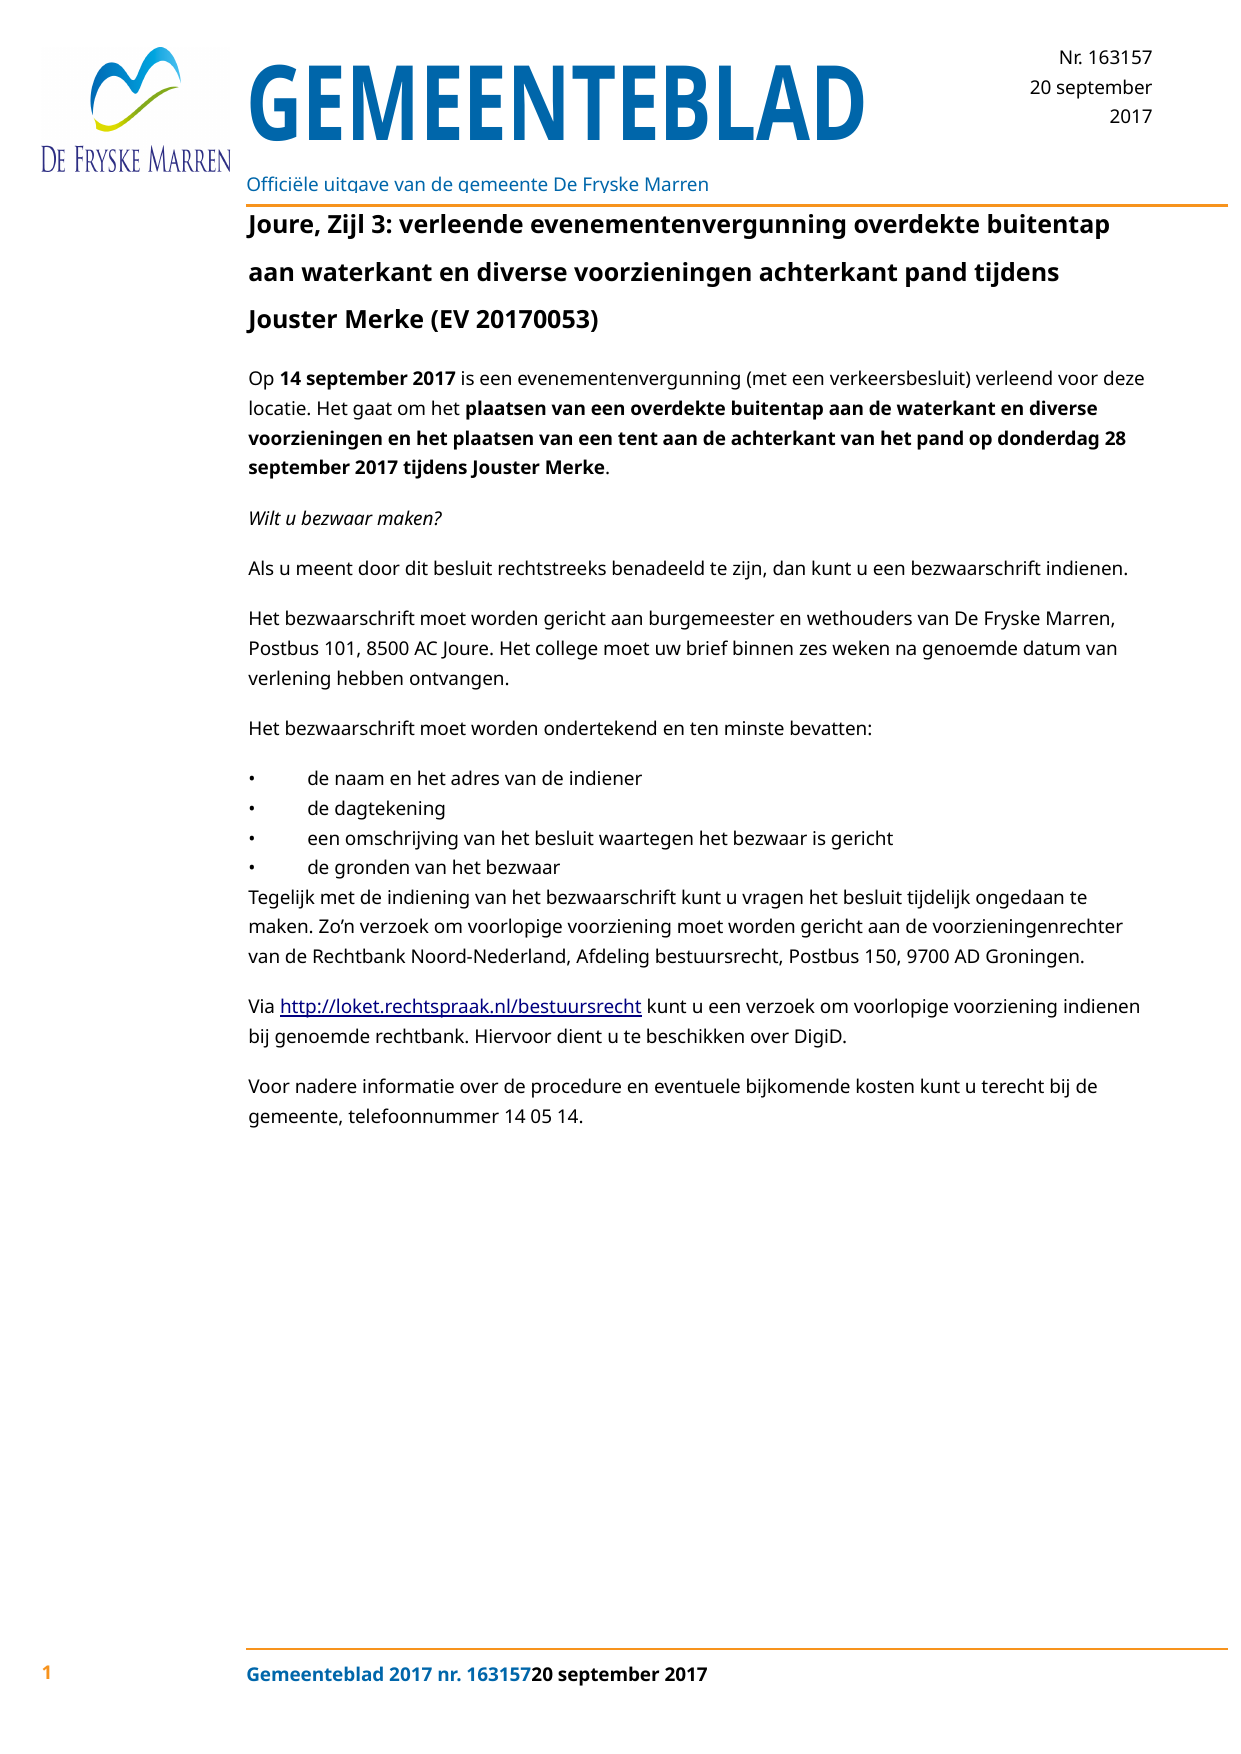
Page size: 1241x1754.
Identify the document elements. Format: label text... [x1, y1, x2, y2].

list de naam en het adres van de indiener [248, 766, 1152, 791]
list de gronden van het bezwaar [248, 854, 1152, 880]
text Wilt u bezwaar maken? [248, 505, 1152, 530]
text Via http://loket.rechtspraak.nl/bestuursrecht kunt u een verzoek om voorlopige voorziening indienen bij genoemde rechtbank. Hiervoor dient u te beschikken over DigiD. [248, 993, 1152, 1049]
list een omschrijving van het besluit waartegen het bezwaar is gericht [248, 825, 1152, 850]
text Op 14 september 2017 is een evenementenvergunning (met een verkeersbesluit) verleend voor deze locatie. Het gaat om het plaatsen van een overdekte buitentap aan de waterkant en diverse voorzieningen en het plaatsen van een tent aan de achterkant van het pand op donderdag 28 september 2017 tijdens Jouster Merke. [248, 366, 1152, 480]
text Het bezwaarschrift moet worden gericht aan burgemeester en wethouders van De Fryske Marren, Postbus 101, 8500 AC Joure. Het college moet uw brief binnen zes weken na genoemde datum van verlening hebben ontvangen. [248, 606, 1152, 690]
text Joure, Zijl 3: verleende evenementenvergunning overdekte buitentap aan waterkant en diverse voorzieningen achterkant pand tijdens Jouster Merke (EV 20170053) [248, 207, 1152, 336]
picture [41, 47, 231, 172]
list de dagtekening [248, 795, 1152, 821]
text Als u meent door dit besluit rechtstreeks benadeeld te zijn, dan kunt u een bezwaarschrift indienen. [248, 555, 1152, 581]
text Tegelijk met de indiening van het bezwaarschrift kunt u vragen het besluit tijdelijk ongedaan te maken. Zo’n verzoek om voorlopige voorziening moet worden gericht aan de voorzieningenrechter van de Rechtbank Noord-Nederland, Afdeling bestuursrecht, Postbus 150, 9700 AD Groningen. [248, 884, 1152, 969]
text Voor nadere informatie over de procedure en eventuele bijkomende kosten kunt u terecht bij de gemeente, telefoonnummer 14 05 14. [248, 1073, 1152, 1129]
text Het bezwaarschrift moet worden ondertekend en ten minste bevatten: [248, 715, 1152, 741]
